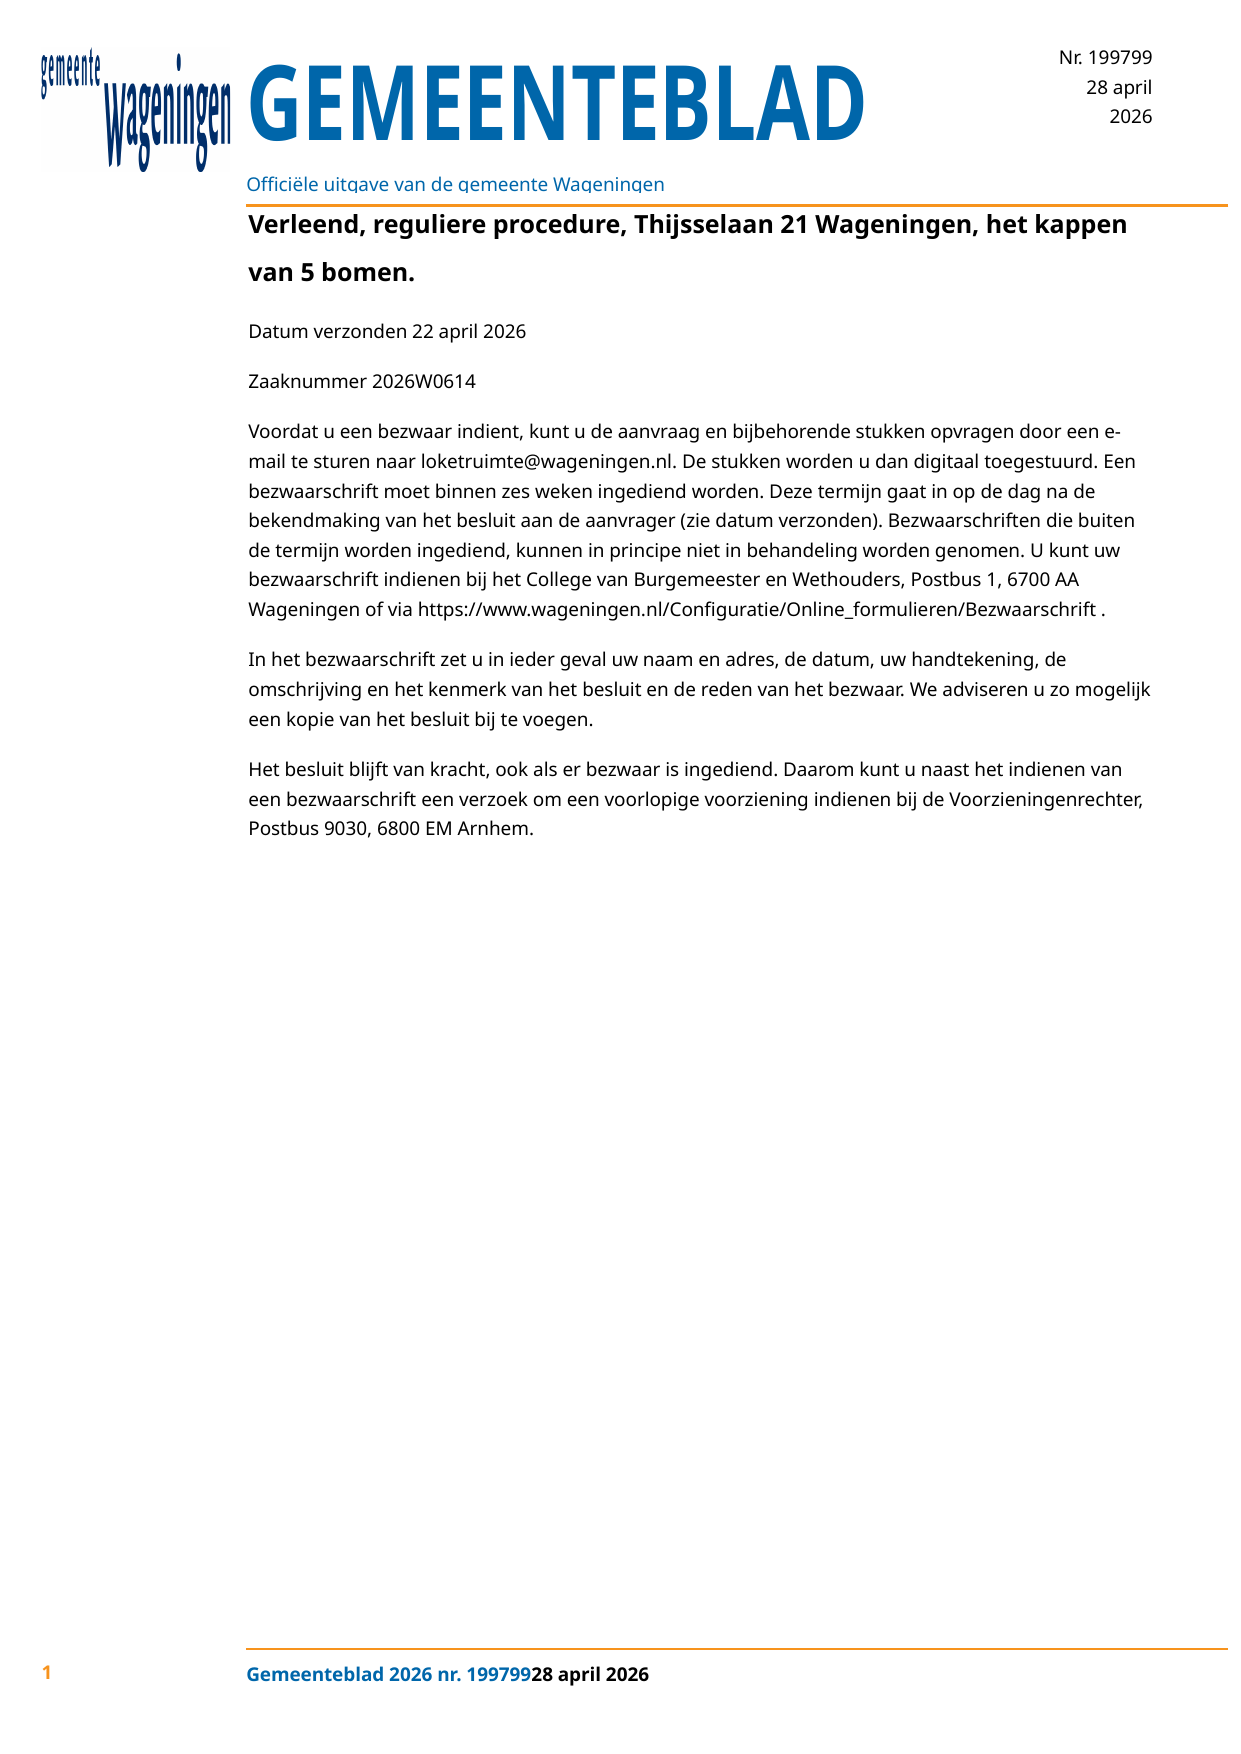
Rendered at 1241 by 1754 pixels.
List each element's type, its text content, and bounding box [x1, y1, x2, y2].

text In het bezwaarschrift zet u in ieder geval uw naam en adres, de datum, uw handtekening, de omschrijving en het kenmerk van het besluit en de reden van het bezwaar. We adviseren u zo mogelijk een kopie van het besluit bij te voegen. [248, 647, 1152, 732]
text Voordat u een bezwaar indient, kunt u de aanvraag en bijbehorende stukken opvragen door een e-mail te sturen naar loketruimte@wageningen.nl. De stukken worden u dan digitaal toegestuurd. Een bezwaarschrift moet binnen zes weken ingediend worden. Deze termijn gaat in op de dag na de bekendmaking van het besluit aan de aanvrager (zie datum verzonden). Bezwaarschriften die buiten de termijn worden ingediend, kunnen in principe niet in behandeling worden genomen. U kunt uw bezwaarschrift indienen bij het College van Burgemeester en Wethouders, Postbus 1, 6700 AA Wageningen of via https://www.wageningen.nl/Configuratie/Online_formulieren/Bezwaarschrift . [248, 419, 1152, 622]
text Verleend, reguliere procedure, Thijsselaan 21 Wageningen, het kappen van 5 bomen. [248, 207, 1152, 288]
text Zaaknummer 2026W0614 [248, 368, 1152, 394]
text Het besluit blijft van kracht, ook als er bezwaar is ingediend. Daarom kunt u naast het indienen van een bezwaarschrift een verzoek om een voorlopige voorziening indienen bij de Voorzieningenrechter, Postbus 9030, 6800 EM Arnhem. [248, 756, 1152, 841]
text Datum verzonden 22 april 2026 [248, 318, 1152, 344]
picture [41, 47, 231, 172]
